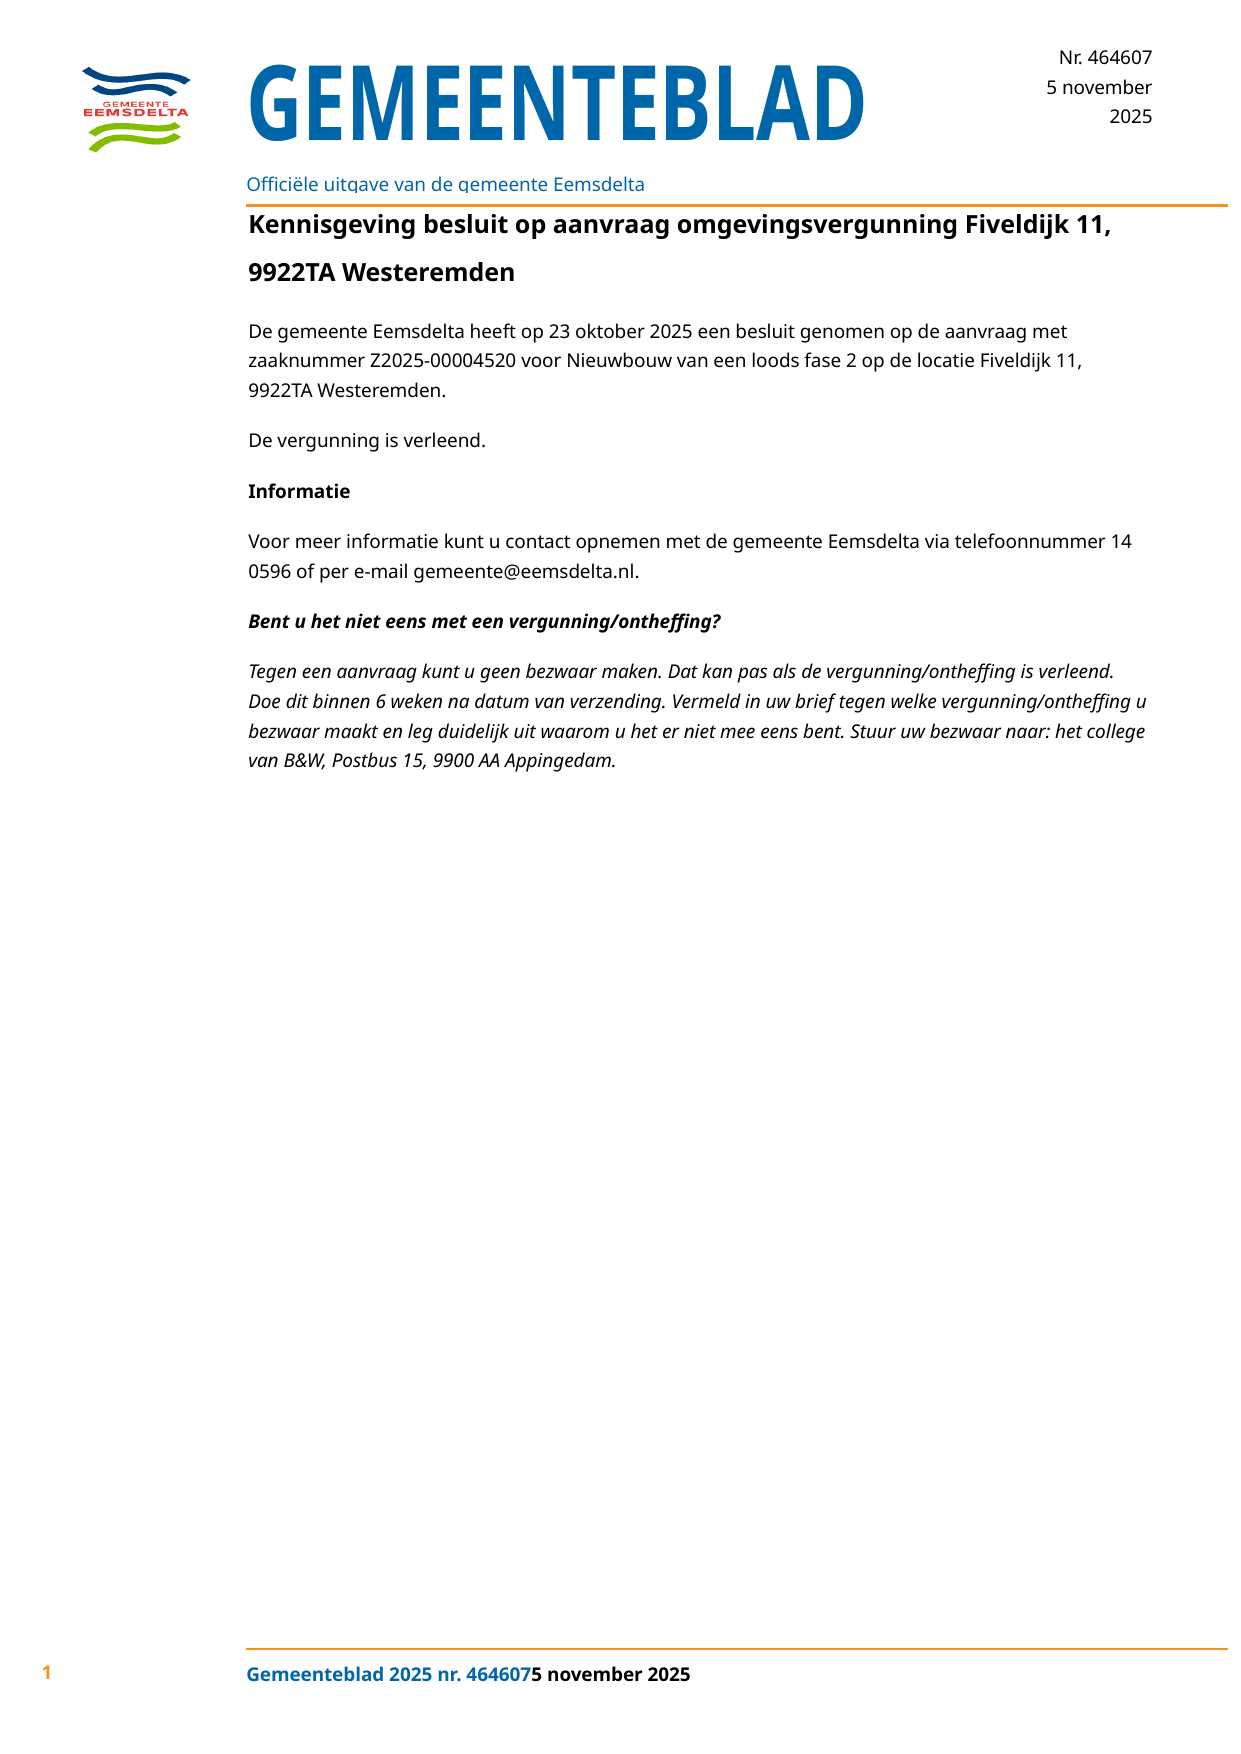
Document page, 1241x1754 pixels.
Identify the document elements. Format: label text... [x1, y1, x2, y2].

text Informatie [248, 478, 1152, 504]
text Voor meer informatie kunt u contact opnemen met de gemeente Eemsdelta via telefoonnummer 14 0596 of per e-mail gemeente@eemsdelta.nl. [248, 528, 1152, 584]
text Kennisgeving besluit op aanvraag omgevingsvergunning Fiveldijk 11, 9922TA Westeremden [248, 207, 1152, 288]
text De vergunning is verleend. [248, 427, 1152, 453]
text De gemeente Eemsdelta heeft op 23 oktober 2025 een besluit genomen op de aanvraag met zaaknummer Z2025-00004520 voor Nieuwbouw van een loods fase 2 op de locatie Fiveldijk 11, 9922TA Westeremden. [248, 318, 1152, 403]
picture [41, 47, 231, 172]
text Bent u het niet eens met een vergunning/ontheffing? [248, 608, 1152, 634]
text Tegen een aanvraag kunt u geen bezwaar maken. Dat kan pas als de vergunning/ontheffing is verleend. Doe dit binnen 6 weken na datum van verzending. Vermeld in uw brief tegen welke vergunning/ontheffing u bezwaar maakt en leg duidelijk uit waarom u het er niet mee eens bent. Stuur uw bezwaar naar: het college van B&W, Postbus 15, 9900 AA Appingedam. [248, 659, 1152, 773]
